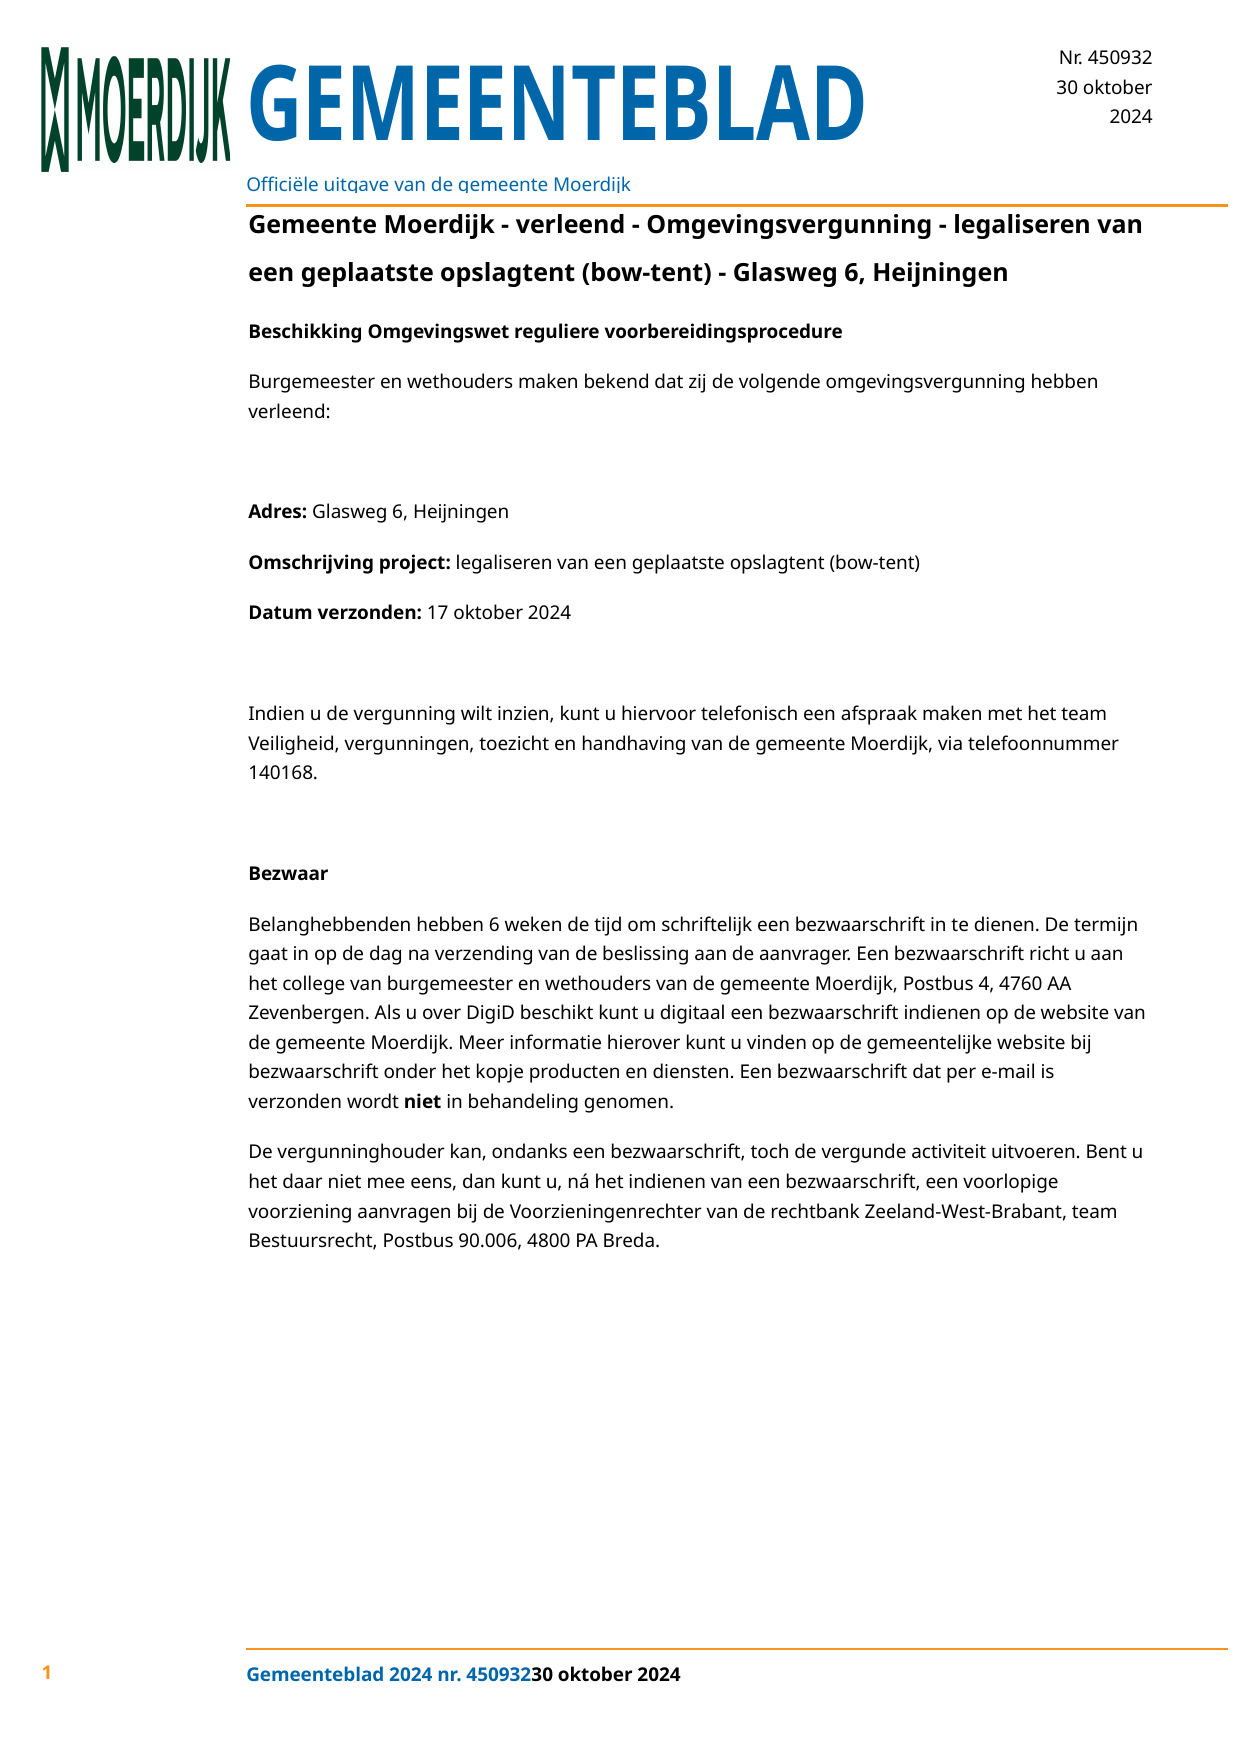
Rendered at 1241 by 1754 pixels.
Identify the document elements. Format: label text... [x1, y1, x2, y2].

text Beschikking Omgevingswet reguliere voorbereidingsprocedure [248, 318, 1152, 344]
text Burgemeester en wethouders maken bekend dat zij de volgende omgevingsvergunning hebben verleend: [248, 368, 1152, 424]
text Omschrijving project: legaliseren van een geplaatste opslagtent (bow-tent) [248, 549, 1152, 575]
text Datum verzonden: 17 oktober 2024 [248, 599, 1152, 625]
text Indien u de vergunning wilt inzien, kunt u hiervoor telefonisch een afspraak maken met het team Veiligheid, vergunningen, toezicht en handhaving van de gemeente Moerdijk, via telefoonnummer 140168. [248, 700, 1152, 785]
text Gemeente Moerdijk - verleend - Omgevingsvergunning - legaliseren van een geplaatste opslagtent (bow-tent) - Glasweg 6, Heijningen [248, 207, 1152, 288]
picture [41, 47, 231, 172]
text De vergunninghouder kan, ondanks een bezwaarschrift, toch de vergunde activiteit uitvoeren. Bent u het daar niet mee eens, dan kunt u, ná het indienen van een bezwaarschrift, een voorlopige voorziening aanvragen bij de Voorzieningenrechter van de rechtbank Zeeland-West-Brabant, team Bestuursrecht, Postbus 90.006, 4800 PA Breda. [248, 1139, 1152, 1253]
text Belanghebbenden hebben 6 weken de tijd om schriftelijk een bezwaarschrift in te dienen. De termijn gaat in op de dag na verzending van de beslissing aan de aanvrager. Een bezwaarschrift richt u aan het college van burgemeester en wethouders van de gemeente Moerdijk, Postbus 4, 4760 AA Zevenbergen. Als u over DigiD beschikt kunt u digitaal een bezwaarschrift indienen op de website van de gemeente Moerdijk. Meer informatie hierover kunt u vinden op de gemeentelijke website bij bezwaarschrift onder het kopje producten en diensten. Een bezwaarschrift dat per e-mail is verzonden wordt niet in behandeling genomen. [248, 911, 1152, 1114]
text Bezwaar [248, 860, 1152, 886]
text Adres: Glasweg 6, Heijningen [248, 499, 1152, 524]
